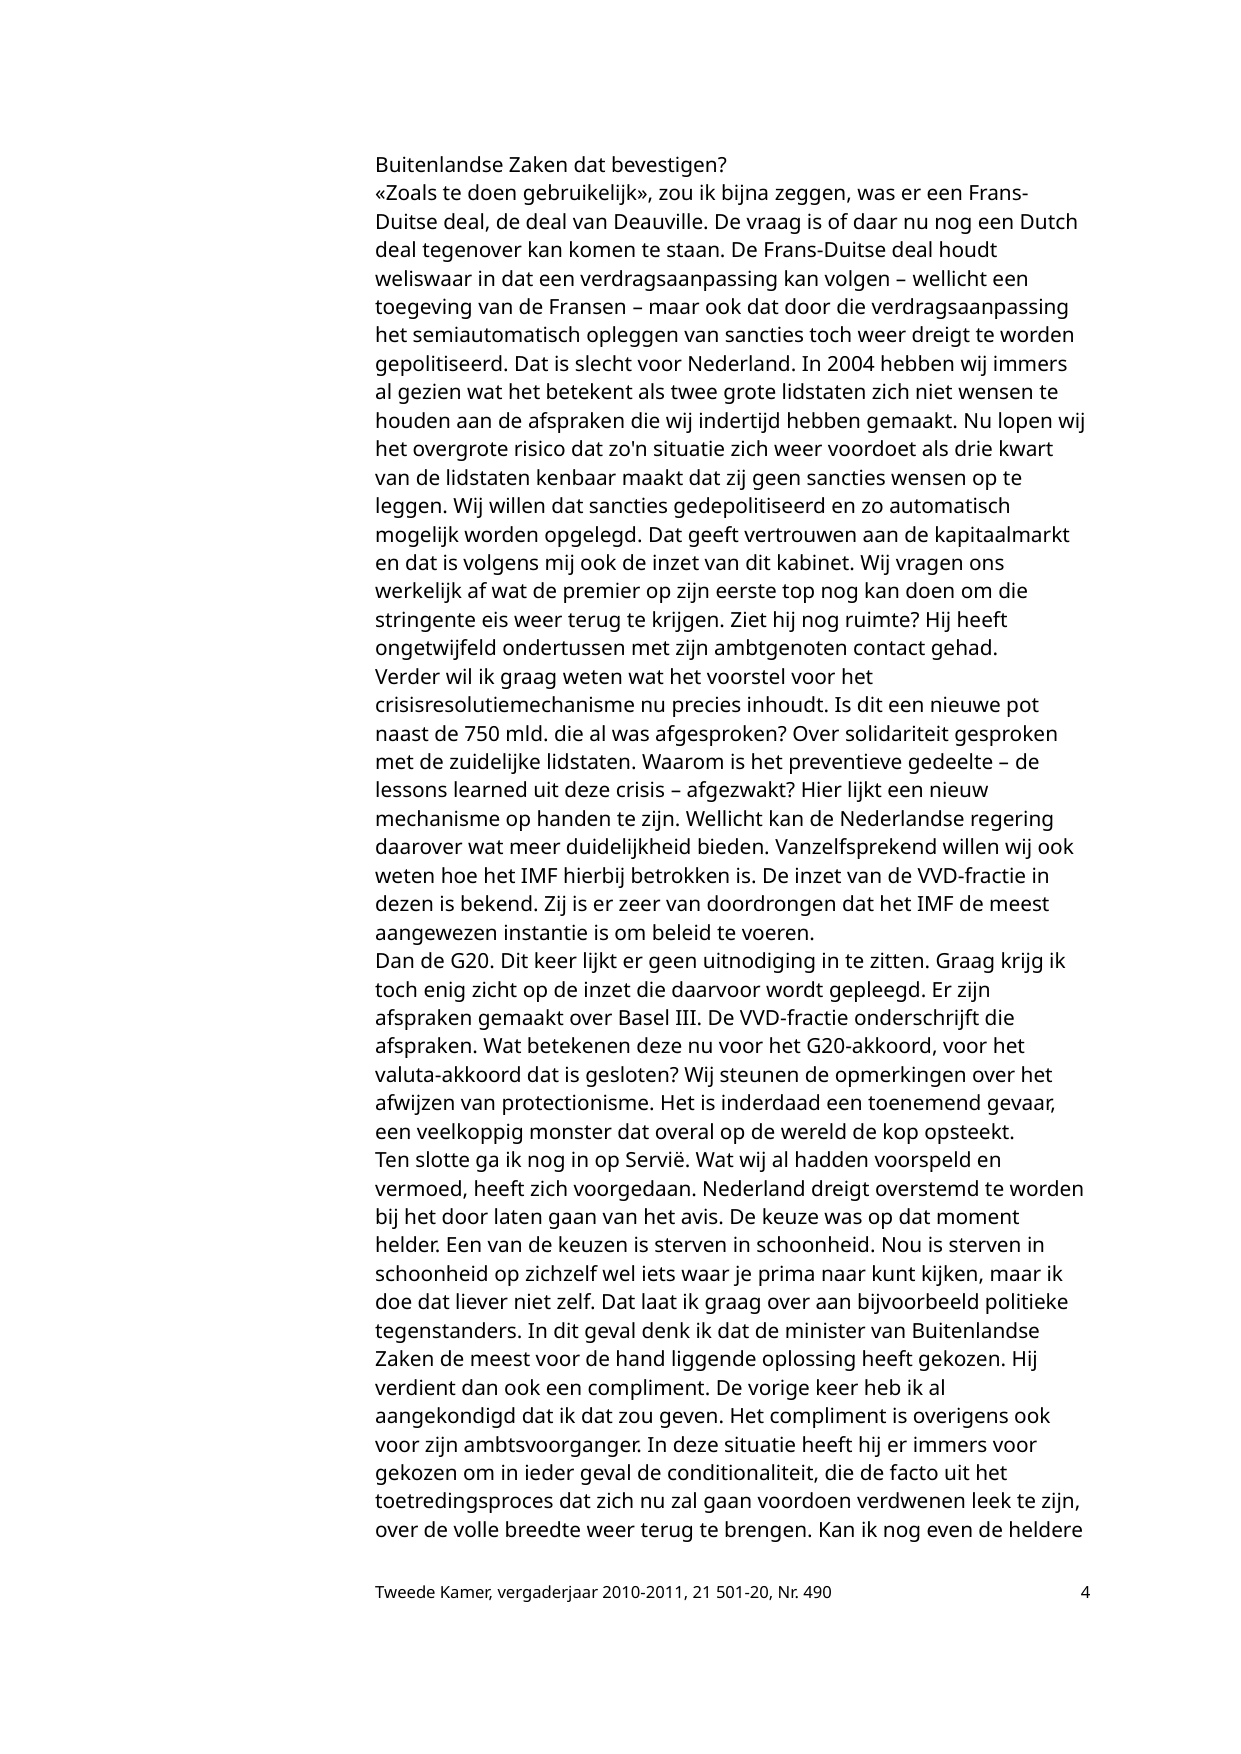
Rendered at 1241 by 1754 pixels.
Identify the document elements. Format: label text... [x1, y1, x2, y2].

text Buitenlandse Zaken dat bevestigen? [375, 150, 1090, 178]
text Verder wil ik graag weten wat het voorstel voor het crisisresolutiemechanisme nu precies inhoudt. Is dit een nieuwe pot naast de 750 mld. die al was afgesproken? Over solidariteit gesproken met de zuidelijke lidstaten. Waarom is het preventieve gedeelte – de lessons learned uit deze crisis – afgezwakt? Hier lijkt een nieuw mechanisme op handen te zijn. Wellicht kan de Nederlandse regering daarover wat meer duidelijkheid bieden. Vanzelfsprekend willen wij ook weten hoe het IMF hierbij betrokken is. De inzet van de VVD-fractie in dezen is bekend. Zij is er zeer van doordrongen dat het IMF de meest aangewezen instantie is om beleid te voeren. [375, 662, 1090, 946]
text «Zoals te doen gebruikelijk», zou ik bijna zeggen, was er een Frans-Duitse deal, de deal van Deauville. De vraag is of daar nu nog een Dutch deal tegenover kan komen te staan. De Frans-Duitse deal houdt weliswaar in dat een verdragsaanpassing kan volgen – wellicht een toegeving van de Fransen – maar ook dat door die verdragsaanpassing het semiautomatisch opleggen van sancties toch weer dreigt te worden gepolitiseerd. Dat is slecht voor Nederland. In 2004 hebben wij immers al gezien wat het betekent als twee grote lidstaten zich niet wensen te houden aan de afspraken die wij indertijd hebben gemaakt. Nu lopen wij het overgrote risico dat zo'n situatie zich weer voordoet als drie kwart van de lidstaten kenbaar maakt dat zij geen sancties wensen op te leggen. Wij willen dat sancties gedepolitiseerd en zo automatisch mogelijk worden opgelegd. Dat geeft vertrouwen aan de kapitaalmarkt en dat is volgens mij ook de inzet van dit kabinet. Wij vragen ons werkelijk af wat de premier op zijn eerste top nog kan doen om die stringente eis weer terug te krijgen. Ziet hij nog ruimte? Hij heeft ongetwijfeld ondertussen met zijn ambtgenoten contact gehad. [375, 178, 1090, 662]
text Ten slotte ga ik nog in op Servië. Wat wij al hadden voorspeld en vermoed, heeft zich voorgedaan. Nederland dreigt overstemd te worden bij het door laten gaan van het avis. De keuze was op dat moment helder. Een van de keuzen is sterven in schoonheid. Nou is sterven in schoonheid op zichzelf wel iets waar je prima naar kunt kijken, maar ik doe dat liever niet zelf. Dat laat ik graag over aan bijvoorbeeld politieke tegenstanders. In dit geval denk ik dat de minister van Buitenlandse Zaken de meest voor de hand liggende oplossing heeft gekozen. Hij verdient dan ook een compliment. De vorige keer heb ik al aangekondigd dat ik dat zou geven. Het compliment is overigens ook voor zijn ambtsvoorganger. In deze situatie heeft hij er immers voor gekozen om in ieder geval de conditionaliteit, die de facto uit het toetredingsproces dat zich nu zal gaan voordoen verdwenen leek te zijn, over de volle breedte weer terug te brengen. Kan ik nog even de heldere [375, 1145, 1090, 1543]
text Dan de G20. Dit keer lijkt er geen uitnodiging in te zitten. Graag krijg ik toch enig zicht op de inzet die daarvoor wordt gepleegd. Er zijn afspraken gemaakt over Basel III. De VVD-fractie onderschrijft die afspraken. Wat betekenen deze nu voor het G20-akkoord, voor het valuta-akkoord dat is gesloten? Wij steunen de opmerkingen over het afwijzen van protectionisme. Het is inderdaad een toenemend gevaar, een veelkoppig monster dat overal op de wereld de kop opsteekt. [375, 946, 1090, 1145]
